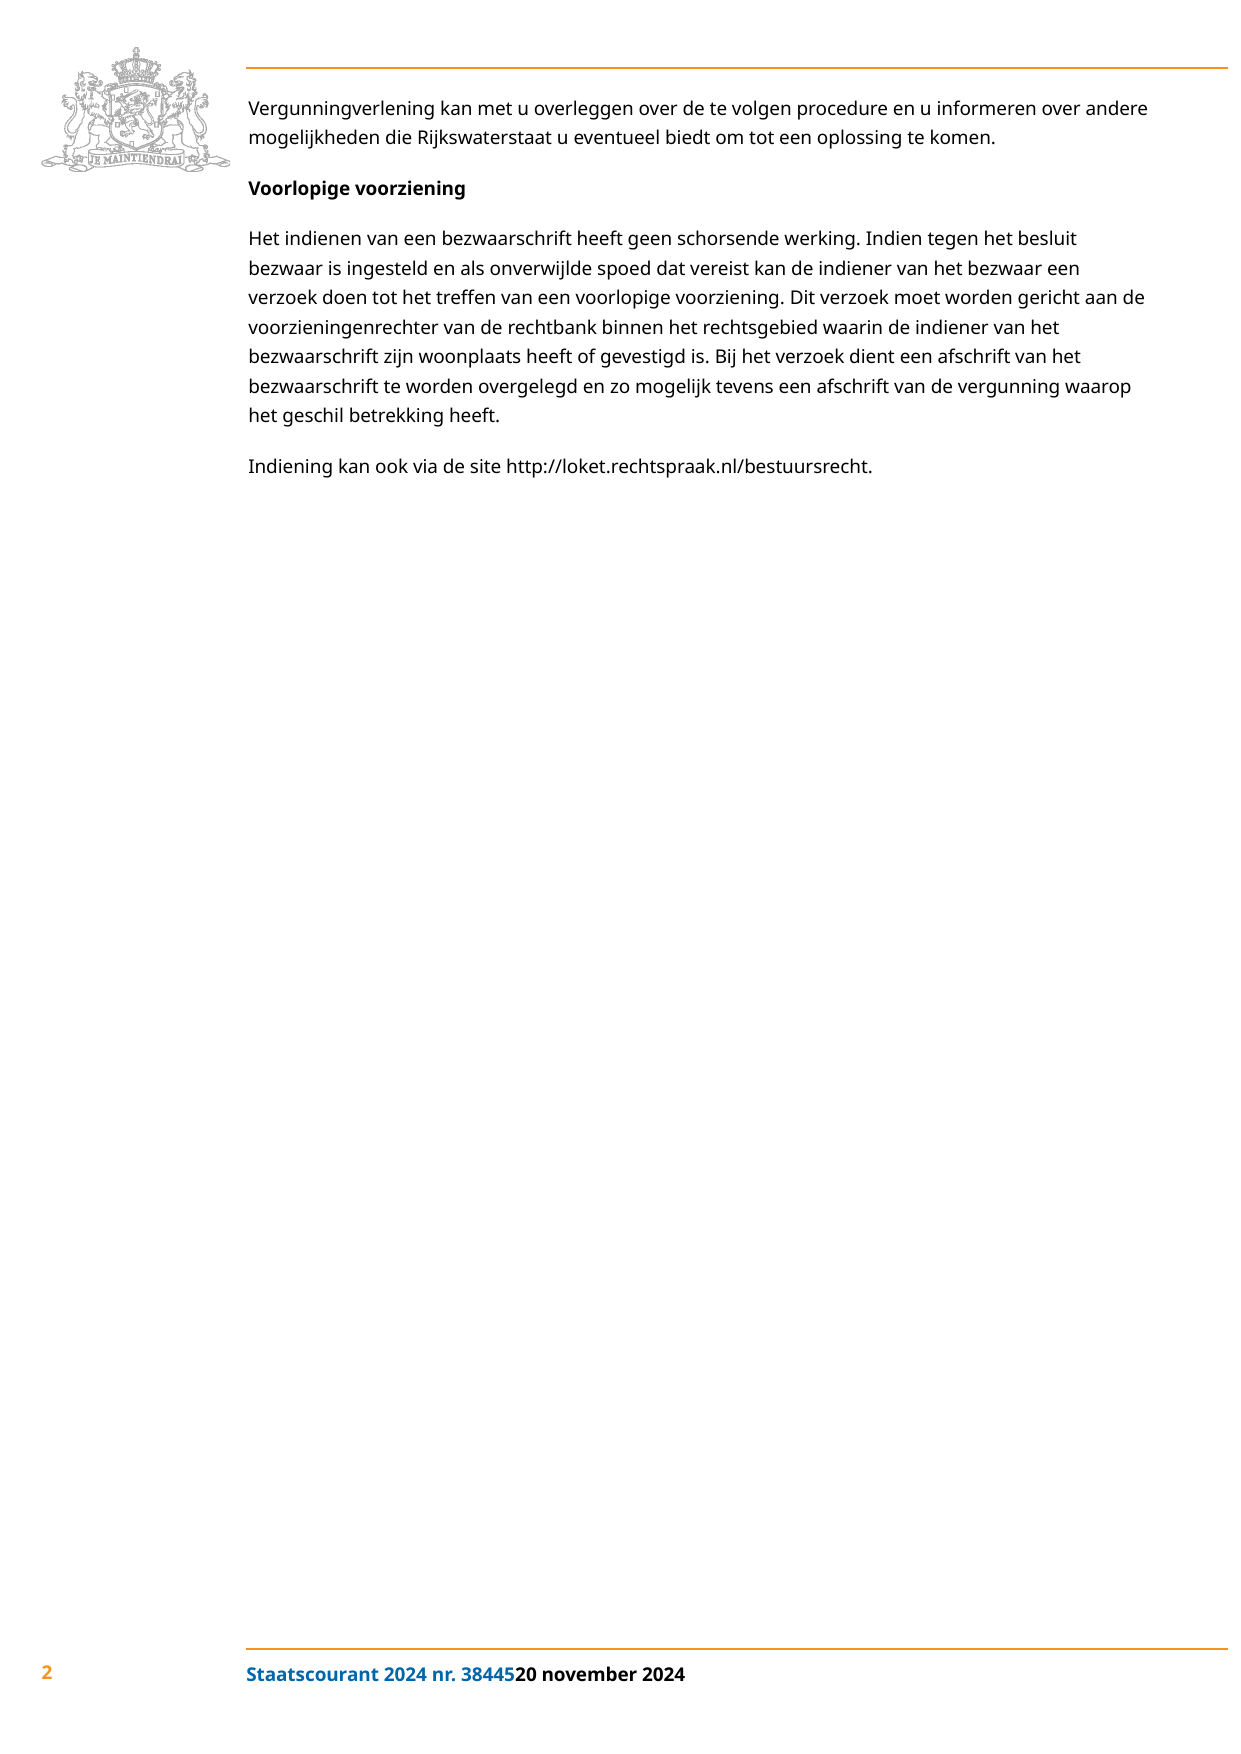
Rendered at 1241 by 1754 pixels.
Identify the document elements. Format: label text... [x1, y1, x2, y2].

text Voorlopige voorziening [248, 175, 1152, 201]
text Indiening kan ook via de site http://loket.rechtspraak.nl/bestuursrecht. [248, 453, 1152, 479]
text Het indienen van een bezwaarschrift heeft geen schorsende werking. Indien tegen het besluit bezwaar is ingesteld en als onverwijlde spoed dat vereist kan de indiener van het bezwaar een verzoek doen tot het treffen van een voorlopige voorziening. Dit verzoek moet worden gericht aan de voorzieningenrechter van de rechtbank binnen het rechtsgebied waarin de indiener van het bezwaarschrift zijn woonplaats heeft of gevestigd is. Bij het verzoek dient een afschrift van het bezwaarschrift te worden overgelegd en zo mogelijk tevens een afschrift van de vergunning waarop het geschil betrekking heeft. [248, 225, 1152, 428]
picture [41, 47, 231, 172]
text Vergunningverlening kan met u overleggen over de te volgen procedure en u informeren over andere mogelijkheden die Rijkswaterstaat u eventueel biedt om tot een oplossing te komen. [248, 95, 1152, 150]
